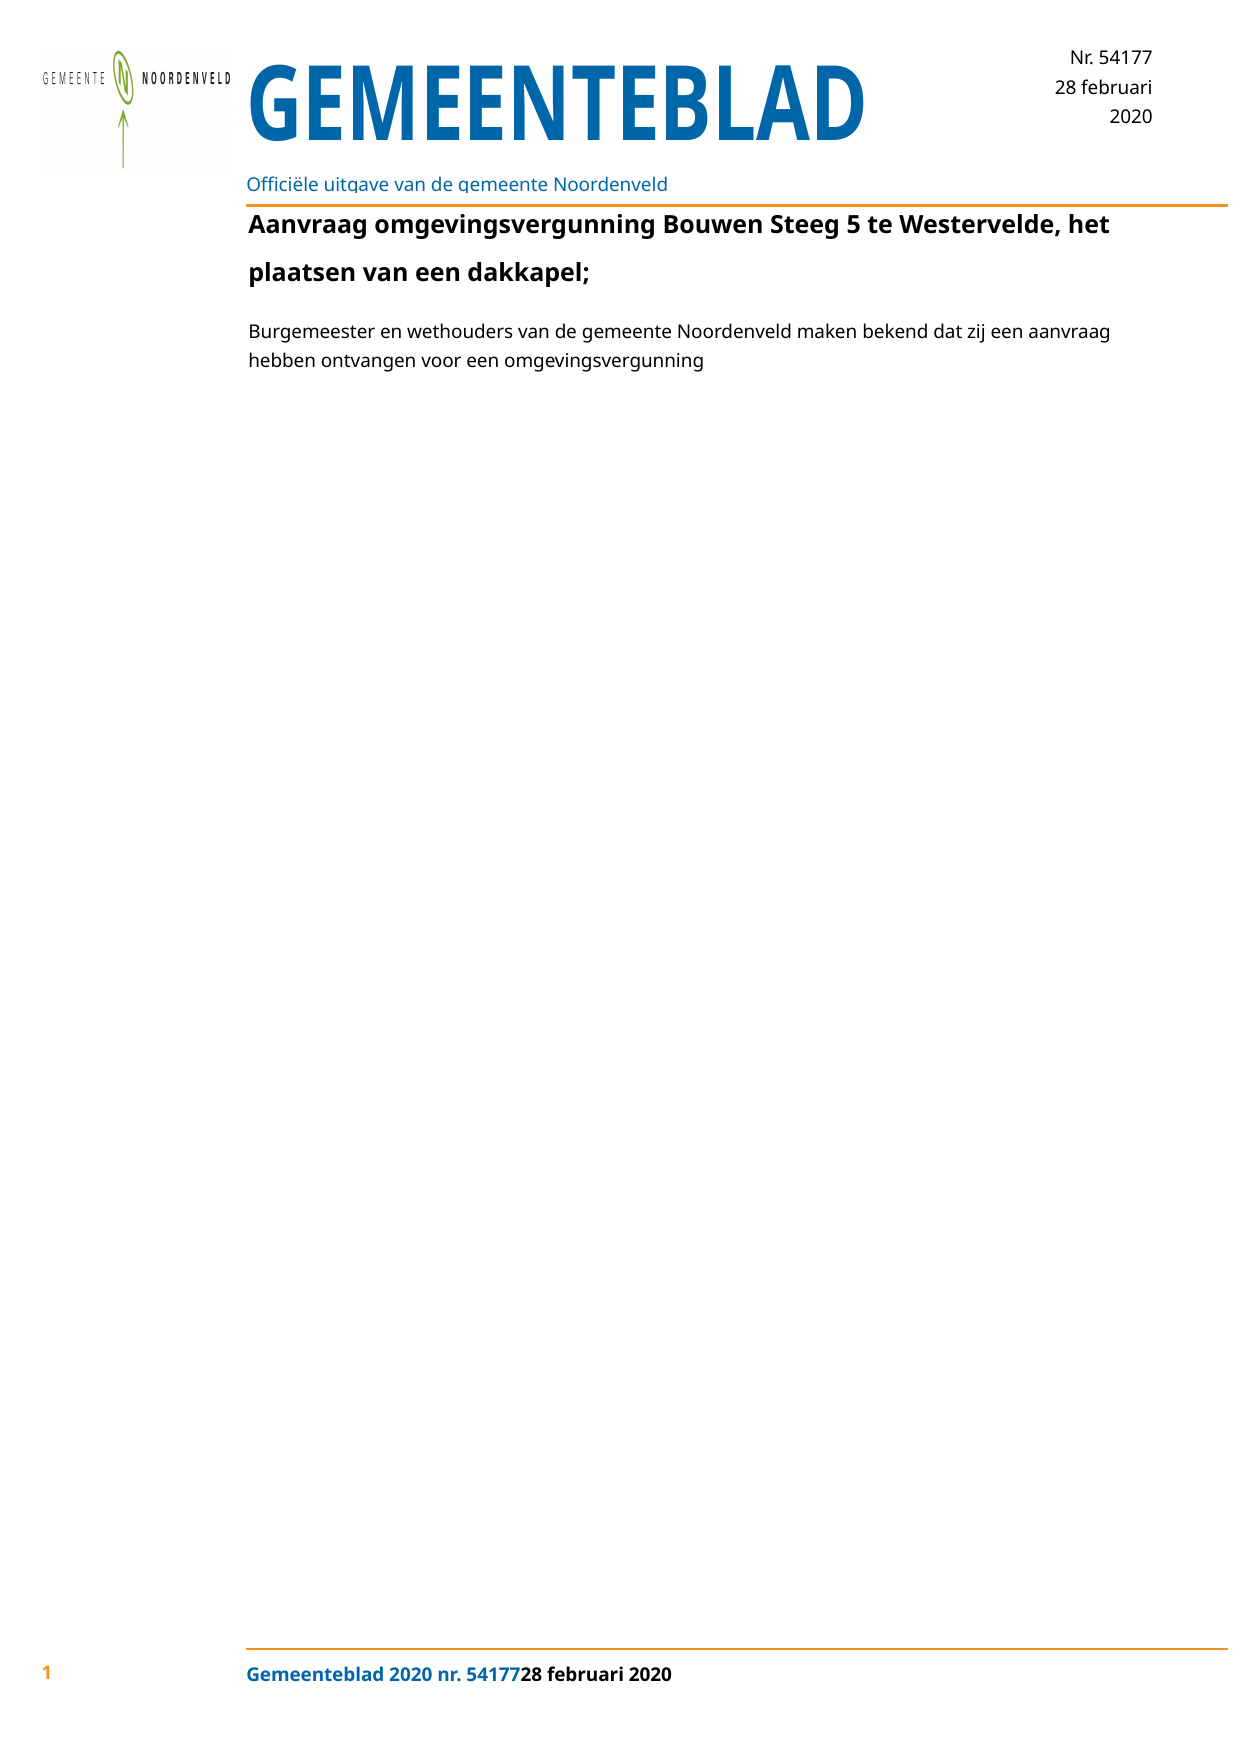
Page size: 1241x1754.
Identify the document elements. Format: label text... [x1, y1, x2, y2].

picture [41, 47, 231, 172]
text Aanvraag omgevingsvergunning Bouwen Steeg 5 te Westervelde, het plaatsen van een dakkapel; [248, 207, 1152, 288]
text Burgemeester en wethouders van de gemeente Noordenveld maken bekend dat zij een aanvraag hebben ontvangen voor een omgevingsvergunning [248, 318, 1152, 373]
